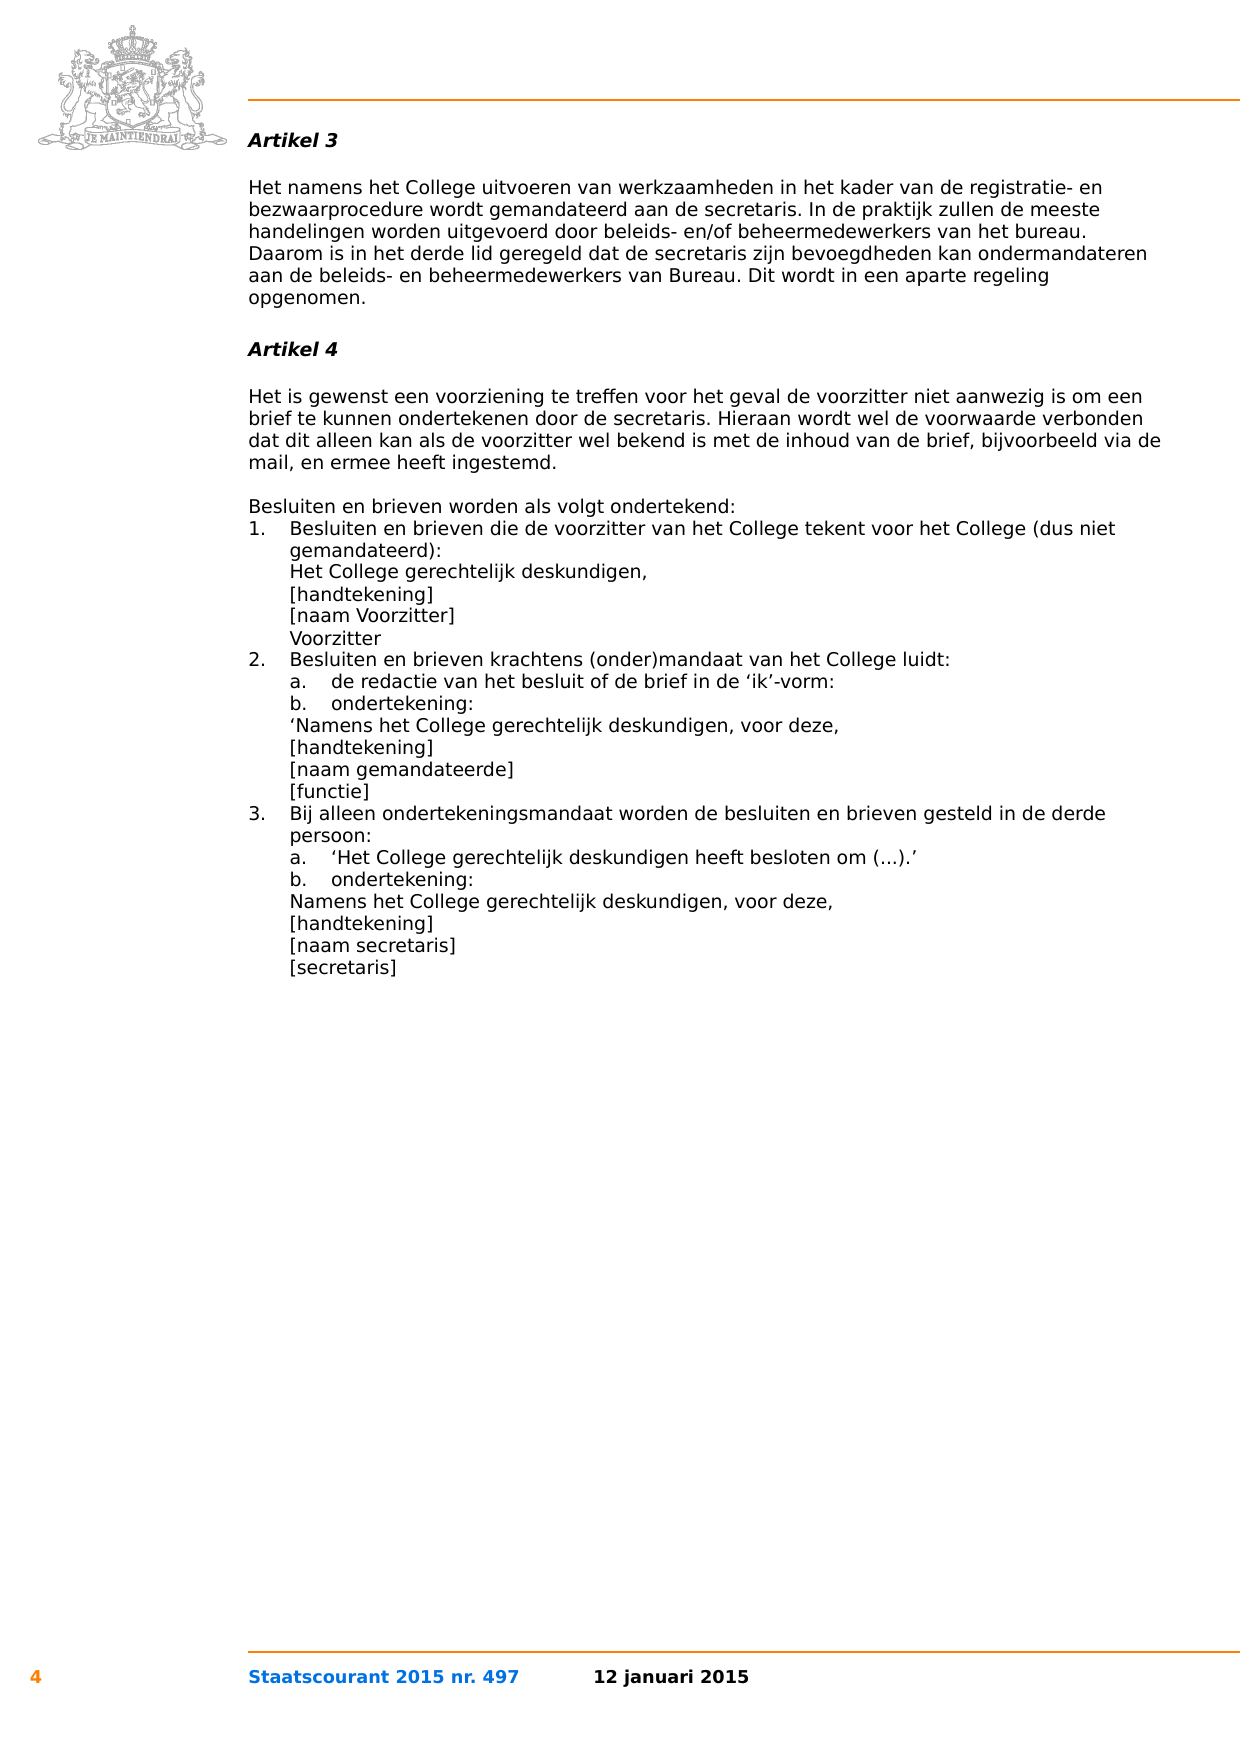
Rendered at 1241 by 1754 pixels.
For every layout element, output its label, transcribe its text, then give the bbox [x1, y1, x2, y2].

text b. ondertekening: [289, 693, 1163, 715]
text [handtekening] [289, 583, 1163, 605]
text b. ondertekening: [289, 869, 1163, 891]
text ‘Namens het College gerechtelijk deskundigen, voor deze, [289, 715, 1163, 737]
text [handtekening] [289, 913, 1163, 935]
text [handtekening] [289, 737, 1163, 759]
text Het is gewenst een voorziening te treffen voor het geval de voorzitter niet aanwezig is om een brief te kunnen ondertekenen door de secretaris. Hieraan wordt wel de voorwaarde verbonden dat dit alleen kan als de voorzitter wel bekend is met de inhoud van de brief, bijvoorbeeld via de mail, en ermee heeft ingestemd. [248, 386, 1163, 474]
text Het namens het College uitvoeren van werkzaamheden in het kader van de registratie- en bezwaarprocedure wordt gemandateerd aan de secretaris. In de praktijk zullen de meeste handelingen worden uitgevoerd door beleids- en/of beheermedewerkers van het bureau. Daarom is in het derde lid geregeld dat de secretaris zijn bevoegdheden kan ondermandateren aan de beleids- en beheermedewerkers van Bureau. Dit wordt in een aparte regeling opgenomen. [248, 177, 1163, 309]
text [secretaris] [289, 957, 1163, 979]
text 1. Besluiten en brieven die de voorzitter van het College tekent voor het College (dus niet gemandateerd): [248, 517, 1163, 561]
text Voorzitter [289, 627, 1163, 649]
picture [38, 25, 227, 150]
text Het College gerechtelijk deskundigen, [289, 561, 1163, 583]
text a. de redactie van het besluit of de brief in de ‘ik’-vorm: [289, 671, 1163, 693]
text [naam gemandateerde] [289, 759, 1163, 781]
subtitle Artikel 3 [248, 130, 1163, 152]
text a. ‘Het College gerechtelijk deskundigen heeft besloten om (...).’ [289, 847, 1163, 869]
subtitle Artikel 4 [248, 339, 1163, 361]
text [naam Voorzitter] [289, 605, 1163, 627]
text 2. Besluiten en brieven krachtens (onder)mandaat van het College luidt: [248, 649, 1163, 671]
text [naam secretaris] [289, 935, 1163, 957]
text Namens het College gerechtelijk deskundigen, voor deze, [289, 891, 1163, 913]
text [functie] [289, 781, 1163, 803]
text Besluiten en brieven worden als volgt ondertekend: [248, 496, 1163, 517]
text 3. Bij alleen ondertekeningsmandaat worden de besluiten en brieven gesteld in de derde persoon: [248, 803, 1163, 847]
